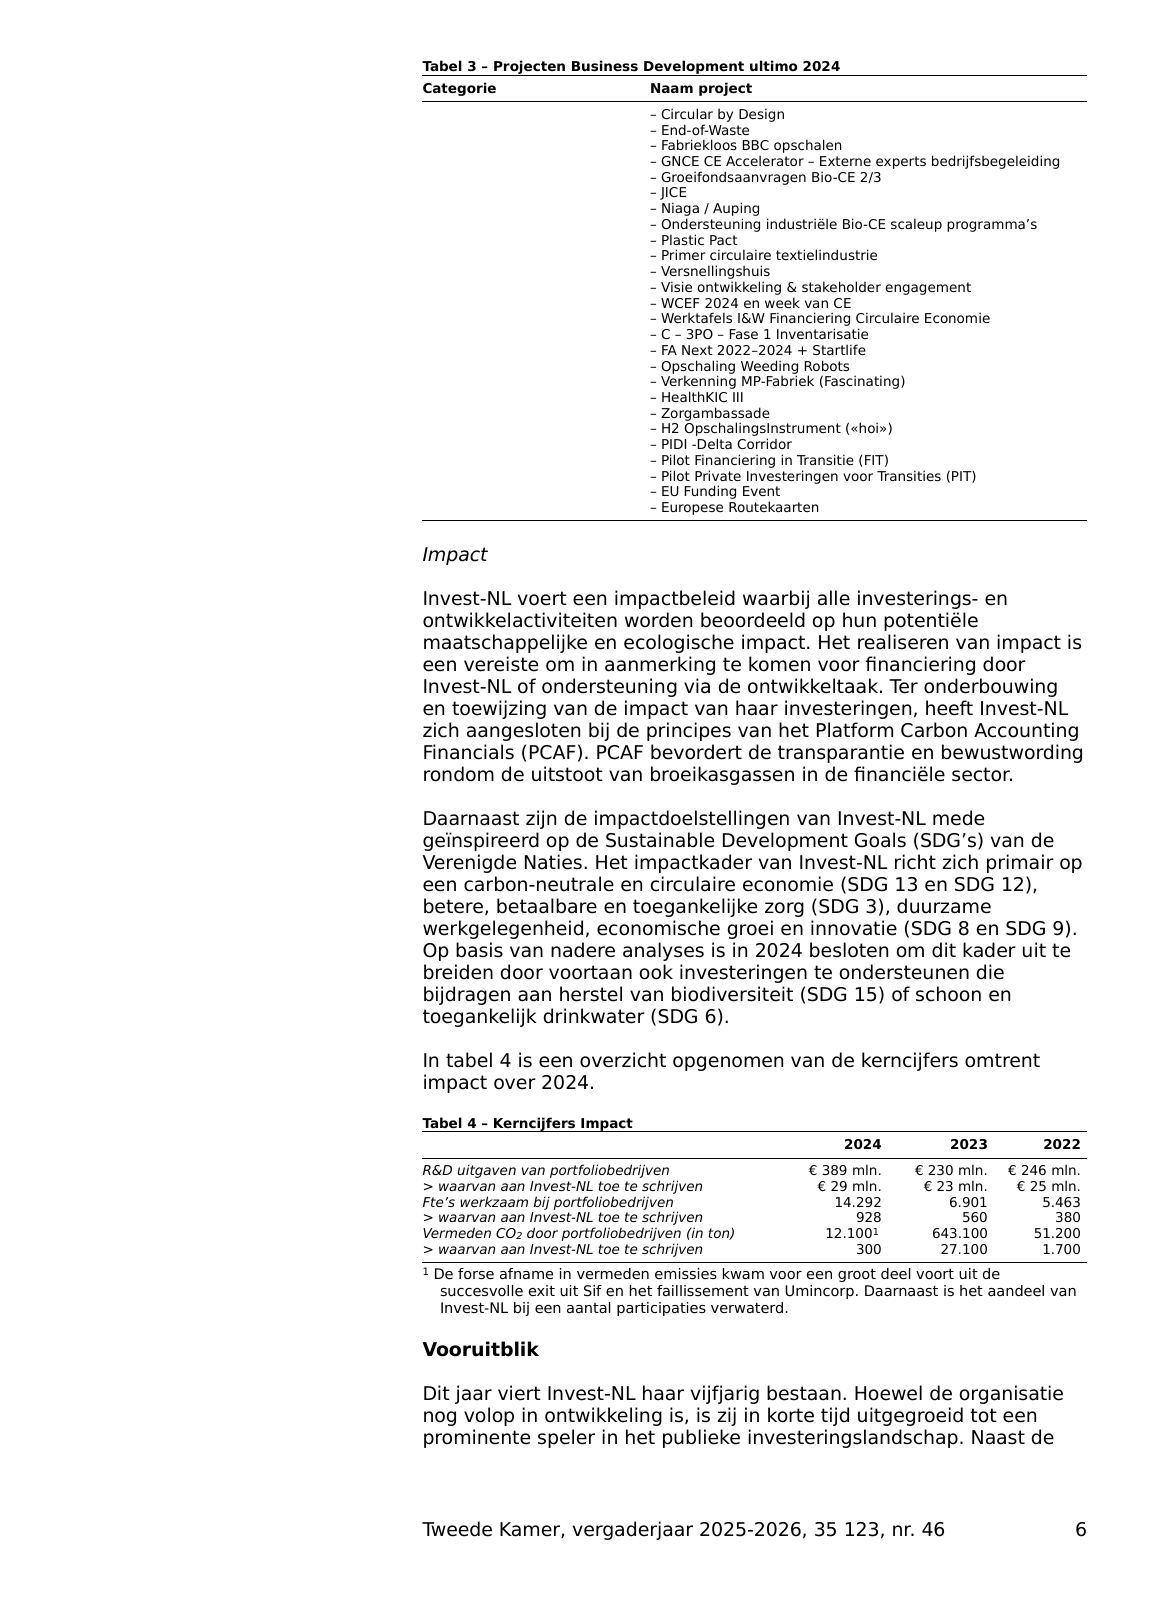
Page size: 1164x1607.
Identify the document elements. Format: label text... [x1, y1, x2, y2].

table_cell € 389 mln. € 29 mln. [781, 1159, 887, 1194]
table_cell 2022 [994, 1132, 1087, 1157]
subtitle Vooruitblik [422, 1339, 1087, 1361]
table_header Tabel 4 – Kerncijfers Impact [422, 1116, 1087, 1131]
text Daarnaast zijn de impactdoelstellingen van Invest-NL mede geïnspireerd op de Sustainable Development Goals (SDG’s) van de Verenigde Naties. Het impactkader van Invest-NL richt zich primair op een carbon-neutrale en circulaire economie (SDG 13 en SDG 12), betere, betaalbare en toegankelijke zorg (SDG 3), duurzame werkgelegenheid, economische groei en innovatie (SDG 8 en SDG 9). Op basis van nadere analyses is in 2024 besloten om dit kader uit te breiden door voortaan ook investeringen te ondersteunen die bijdragen aan herstel van biodiversiteit (SDG 15) of schoon en toegankelijk drinkwater (SDG 6). [422, 808, 1087, 1027]
table_cell [422, 102, 644, 520]
text Dit jaar viert Invest-NL haar vijfjarig bestaan. Hoewel de organisatie nog volop in ontwikkeling is, is zij in korte tijd uitgegroeid tot een prominente speler in het publieke investeringslandschap. Naast de [422, 1383, 1087, 1449]
table_cell Vermeden CO2 door portfoliobedrijven (in ton) > waarvan aan Invest-NL toe te schrijven [422, 1226, 781, 1262]
table_cell [422, 1132, 781, 1157]
table_cell 14.292 928 [781, 1195, 887, 1226]
table_cell 51.200 1.700 [994, 1226, 1087, 1262]
table_cell Naam project [644, 76, 1087, 101]
table_cell € 230 mln. € 23 mln. [888, 1159, 993, 1194]
table_cell 5.463 380 [994, 1195, 1087, 1226]
table_cell R&D uitgaven van portfoliobedrijven > waarvan aan Invest-NL toe te schrijven [422, 1159, 781, 1194]
text In tabel 4 is een overzicht opgenomen van de kerncijfers omtrent impact over 2024. [422, 1050, 1087, 1094]
table_cell 6.901 560 [888, 1195, 993, 1226]
table_cell 2023 [888, 1132, 993, 1157]
table_cell Categorie [422, 76, 644, 101]
table_cell 1 De forse afname in vermeden emissies kwam voor een groot deel voort uit de succesvolle exit uit Sif en het faillissement van Umincorp. Daarnaast is het aandeel van Invest-NL bij een aantal participaties verwaterd. [422, 1263, 1087, 1317]
text Invest-NL voert een impactbeleid waarbij alle investerings- en ontwikkelactiviteiten worden beoordeeld op hun potentiële maatschappelijke en ecologische impact. Het realiseren van impact is een vereiste om in aanmerking te komen voor financiering door Invest-NL of ondersteuning via de ontwikkeltaak. Ter onderbouwing en toewijzing van de impact van haar investeringen, heeft Invest-NL zich aangesloten bij de principes van het Platform Carbon Accounting Financials (PCAF). PCAF bevordert de transparantie en bewustwording rondom de uitstoot van broeikasgassen in de financiële sector. [422, 588, 1087, 786]
table_cell 2024 [781, 1132, 887, 1157]
table_cell – Circular by Design – End-of-Waste – Fabriekloos BBC opschalen – GNCE CE Accelerator – Externe experts bedrijfsbegeleiding – Groeifondsaanvragen Bio-CE 2/3 – JICE – Niaga / Auping – Ondersteuning industriële Bio-CE scaleup programma’s – Plastic Pact – Primer circulaire textielindustrie – Versnellingshuis – Visie ontwikkeling & stakeholder engagement – WCEF 2024 en week van CE – Werktafels I&W Financiering Circulaire Economie – C – 3PO – Fase 1 Inventarisatie – FA Next 2022–2024 + Startlife – Opschaling Weeding Robots – Verkenning MP-Fabriek (Fascinating) – HealthKIC III – Zorgambassade – H2 OpschalingsInstrument («hoi») – PIDI -Delta Corridor – Pilot Financiering in Transitie (FIT) – Pilot Private Investeringen voor Transities (PIT) – EU Funding Event – Europese Routekaarten [644, 102, 1087, 520]
subtitle Impact [422, 543, 1087, 566]
table_cell 643.100 27.100 [888, 1226, 993, 1262]
table_header Tabel 3 – Projecten Business Development ultimo 2024 [422, 59, 1087, 75]
table_cell € 246 mln. € 25 mln. [994, 1159, 1087, 1194]
table_cell 12.1001 300 [781, 1226, 887, 1262]
table_cell Fte’s werkzaam bij portfoliobedrijven > waarvan aan Invest-NL toe te schrijven [422, 1195, 781, 1226]
